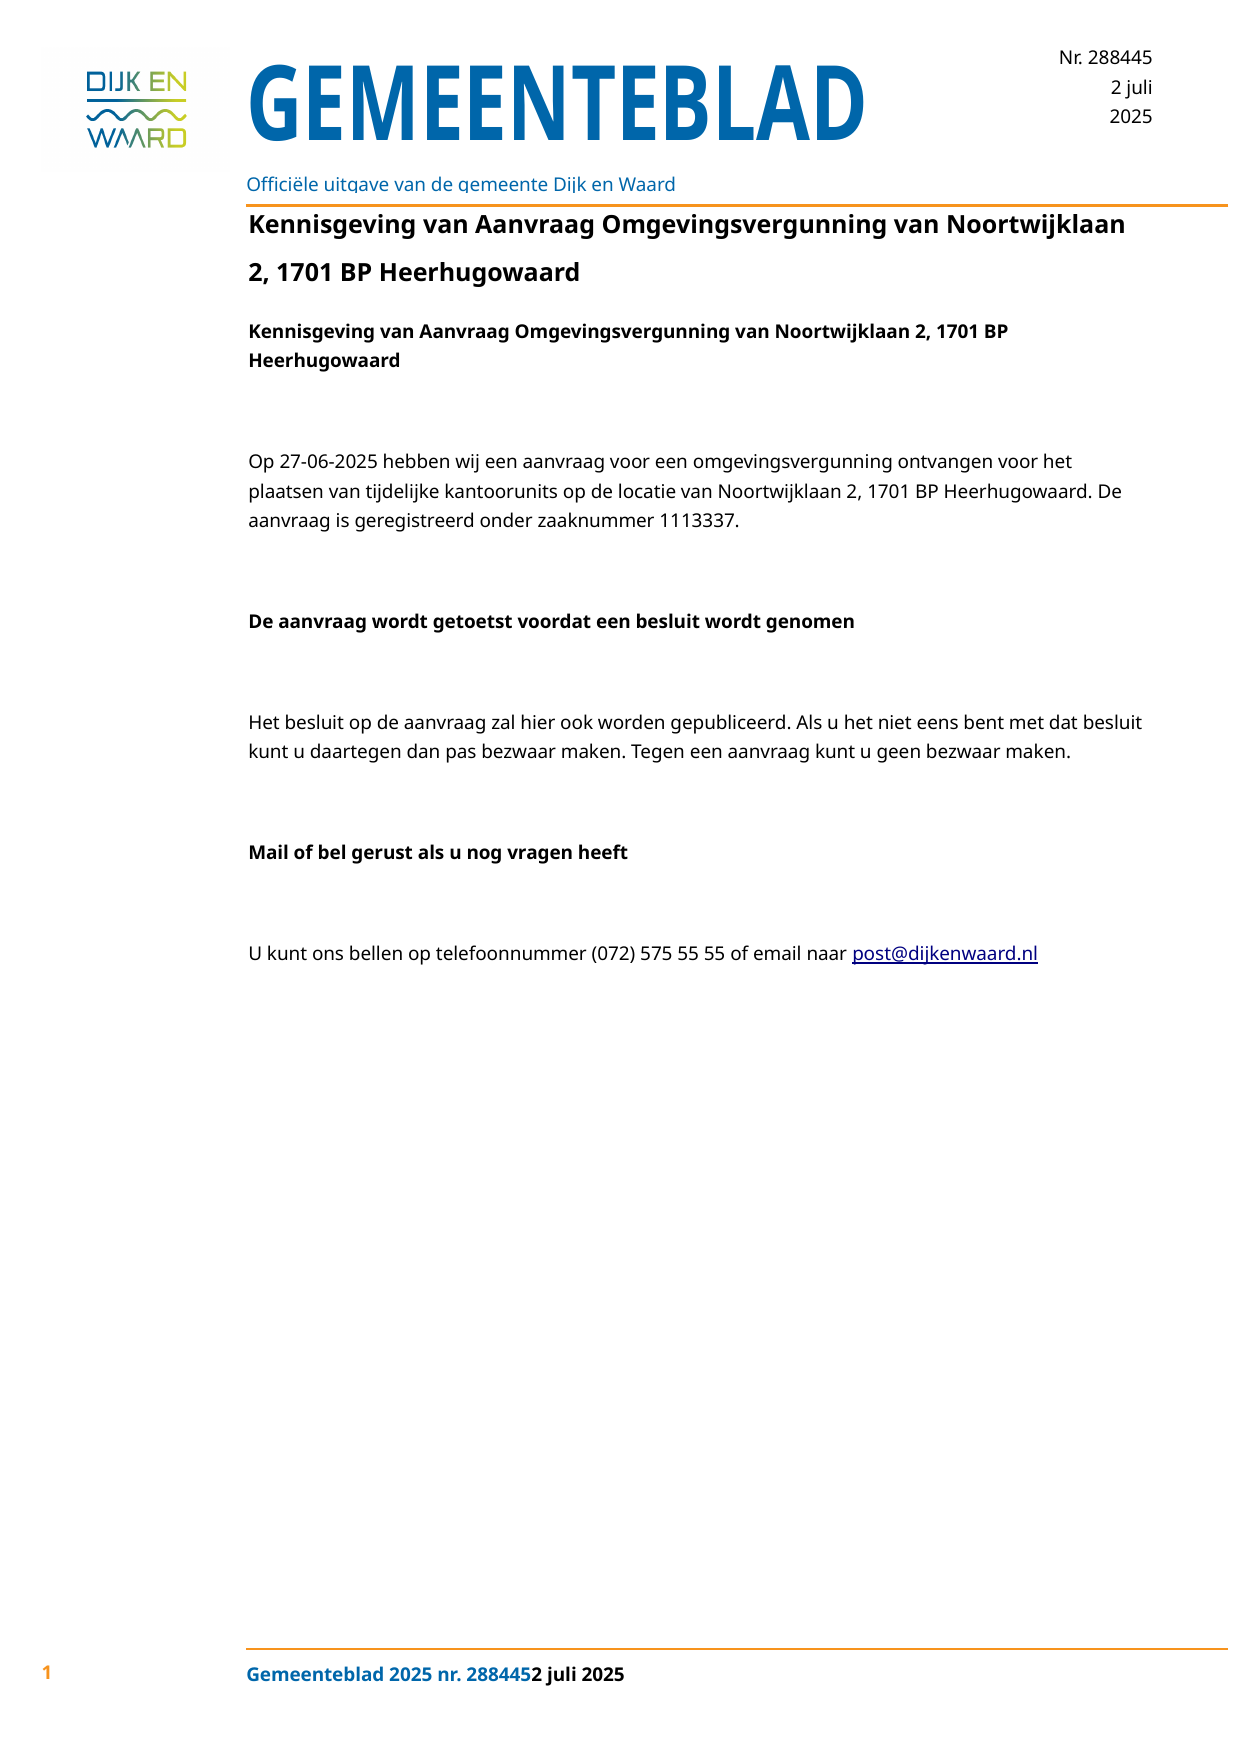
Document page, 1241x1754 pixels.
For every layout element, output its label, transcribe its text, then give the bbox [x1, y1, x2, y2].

text U kunt ons bellen op telefoonnummer (072) 575 55 55 of email naar post@dijkenwaard.nl [248, 940, 1152, 966]
text Mail of bel gerust als u nog vragen heeft [248, 839, 1152, 865]
text De aanvraag wordt getoetst voordat een besluit wordt genomen [248, 608, 1152, 634]
text Kennisgeving van Aanvraag Omgevingsvergunning van Noortwijklaan 2, 1701 BP Heerhugowaard [248, 207, 1152, 288]
text Het besluit op de aanvraag zal hier ook worden gepubliceerd. Als u het niet eens bent met dat besluit kunt u daartegen dan pas bezwaar maken. Tegen een aanvraag kunt u geen bezwaar maken. [248, 709, 1152, 764]
text Op 27-06-2025 hebben wij een aanvraag voor een omgevingsvergunning ontvangen voor het plaatsen van tijdelijke kantoorunits op de locatie van Noortwijklaan 2, 1701 BP Heerhugowaard. De aanvraag is geregistreerd onder zaaknummer 1113337. [248, 448, 1152, 533]
text Kennisgeving van Aanvraag Omgevingsvergunning van Noortwijklaan 2, 1701 BP Heerhugowaard [248, 318, 1152, 373]
picture [41, 47, 231, 172]
